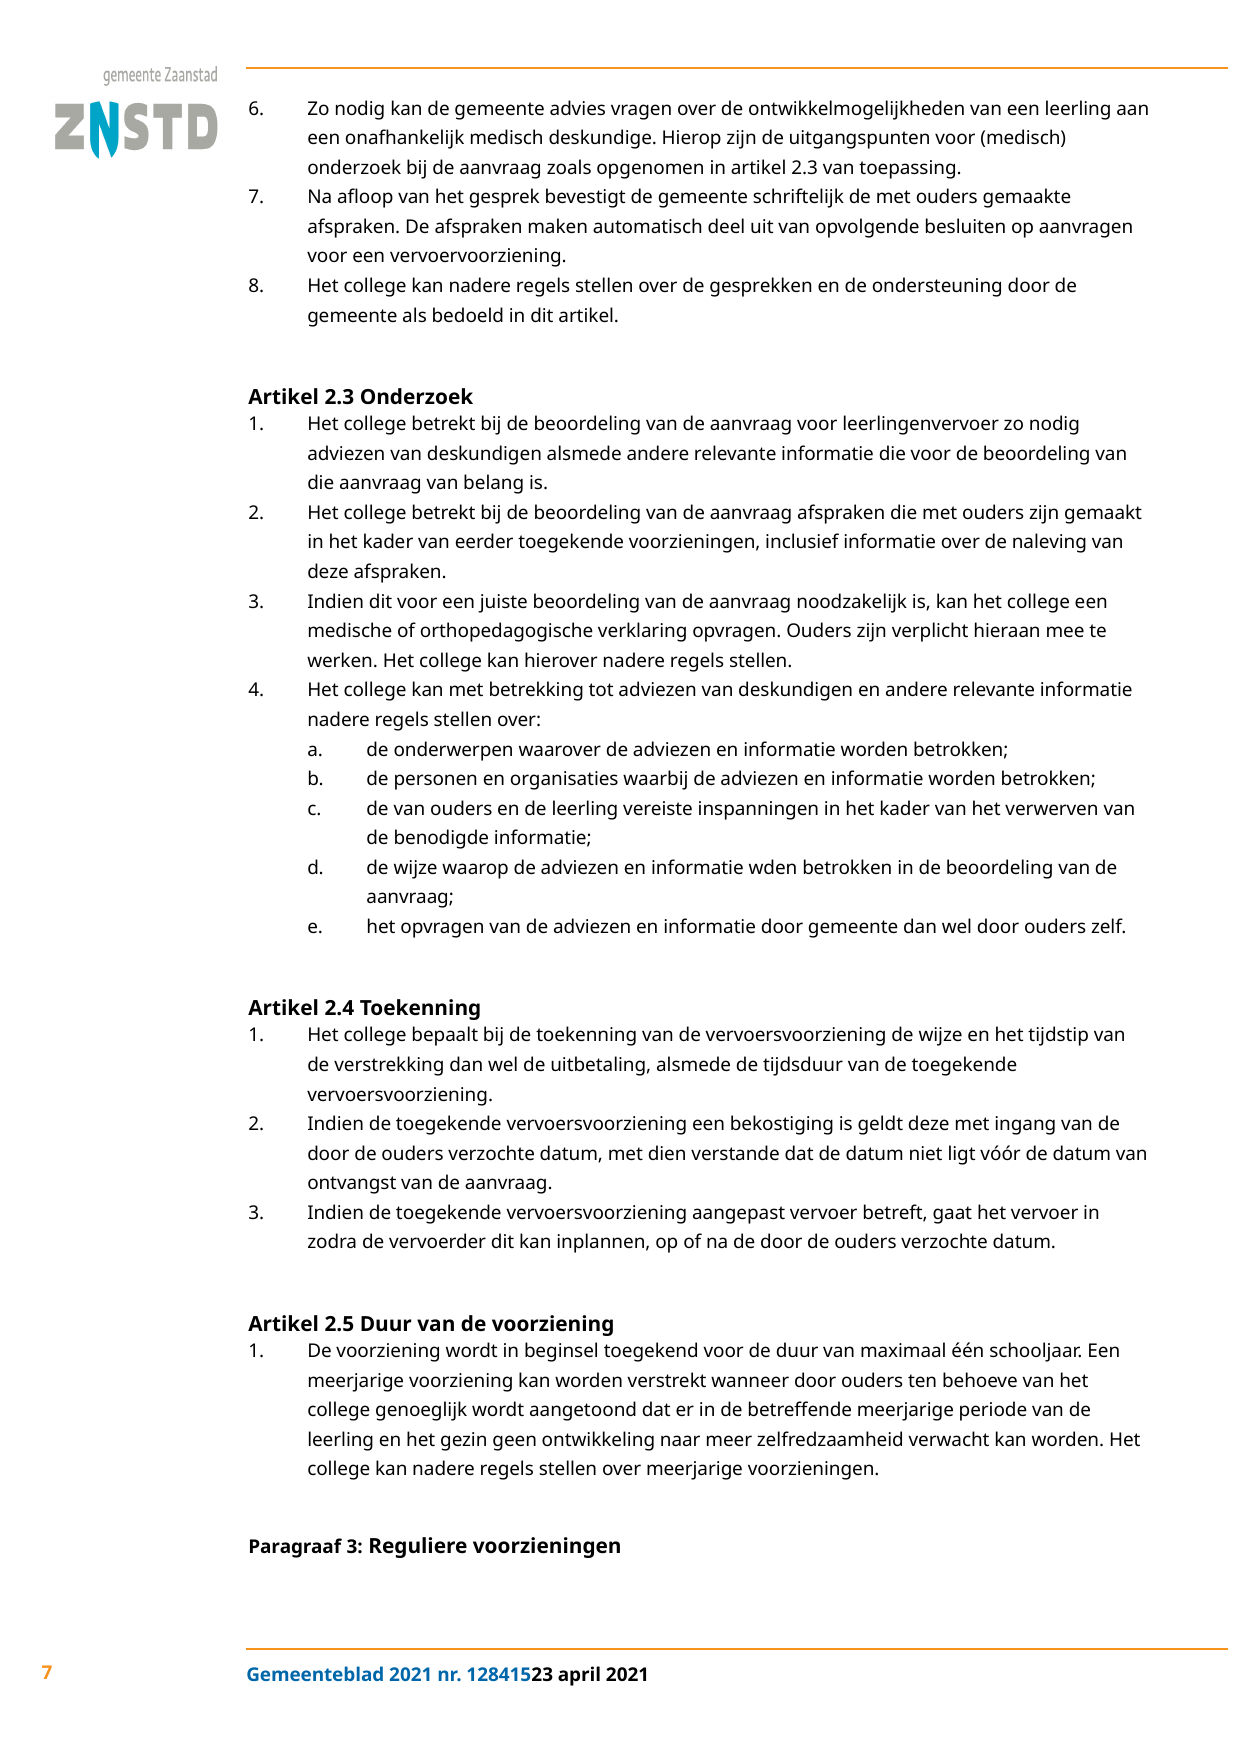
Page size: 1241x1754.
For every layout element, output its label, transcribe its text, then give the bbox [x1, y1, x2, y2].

list Zo nodig kan de gemeente advies vragen over de ontwikkelmogelijkheden van een leerling aan een onafhankelijk medisch deskundige. Hierop zijn de uitgangspunten voor (medisch) onderzoek bij de aanvraag zoals opgenomen in artikel 2.3 van toepassing. [248, 95, 1152, 180]
list de onderwerpen waarover de adviezen en informatie worden betrokken; [307, 736, 1152, 761]
list de van ouders en de leerling vereiste inspanningen in het kader van het verwerven van de benodigde informatie; [307, 795, 1152, 850]
list Het college bepaalt bij de toekenning van de vervoersvoorziening de wijze en het tijdstip van de verstrekking dan wel de uitbetaling, alsmede de tijdsduur van de toegekende vervoersvoorziening. [248, 1022, 1152, 1107]
list Het college kan met betrekking tot adviezen van deskundigen en andere relevante informatie nadere regels stellen over: [248, 677, 1152, 732]
list het opvragen van de adviezen en informatie door gemeente dan wel door ouders zelf. [307, 913, 1152, 939]
list Het college kan nadere regels stellen over de gesprekken en de ondersteuning door de gemeente als bedoeld in dit artikel. [248, 272, 1152, 328]
text Paragraaf 3: Reguliere voorzieningen [248, 1531, 1152, 1559]
text Artikel 2.3 Onderzoek [248, 382, 1152, 410]
list Indien de toegekende vervoersvoorziening aangepast vervoer betreft, gaat het vervoer in zodra de vervoerder dit kan inplannen, op of na de door de ouders verzochte datum. [248, 1199, 1152, 1254]
list Het college betrekt bij de beoordeling van de aanvraag afspraken die met ouders zijn gemaakt in het kader van eerder toegekende voorzieningen, inclusief informatie over de naleving van deze afspraken. [248, 499, 1152, 584]
picture [41, 47, 231, 172]
list Indien dit voor een juiste beoordeling van de aanvraag noodzakelijk is, kan het college een medische of orthopedagogische verklaring opvragen. Ouders zijn verplicht hieraan mee te werken. Het college kan hierover nadere regels stellen. [248, 588, 1152, 673]
text Artikel 2.5 Duur van de voorziening [248, 1309, 1152, 1337]
list Het college betrekt bij de beoordeling van de aanvraag voor leerlingenvervoer zo nodig adviezen van deskundigen alsmede andere relevante informatie die voor de beoordeling van die aanvraag van belang is. [248, 410, 1152, 495]
list Indien de toegekende vervoersvoorziening een bekostiging is geldt deze met ingang van de door de ouders verzochte datum, met dien verstande dat de datum niet ligt vóór de datum van ontvangst van de aanvraag. [248, 1110, 1152, 1195]
text Artikel 2.4 Toekenning [248, 993, 1152, 1022]
list de wijze waarop de adviezen en informatie wden betrokken in de beoordeling van de aanvraag; [307, 854, 1152, 909]
list de personen en organisaties waarbij de adviezen en informatie worden betrokken; [307, 765, 1152, 791]
list Na afloop van het gesprek bevestigt de gemeente schriftelijk de met ouders gemaakte afspraken. De afspraken maken automatisch deel uit van opvolgende besluiten op aanvragen voor een vervoervoorziening. [248, 183, 1152, 268]
list De voorziening wordt in beginsel toegekend voor de duur van maximaal één schooljaar. Een meerjarige voorziening kan worden verstrekt wanneer door ouders ten behoeve van het college genoeglijk wordt aangetoond dat er in de betreffende meerjarige periode van de leerling en het gezin geen ontwikkeling naar meer zelfredzaamheid verwacht kan worden. Het college kan nadere regels stellen over meerjarige voorzieningen. [248, 1337, 1152, 1481]
